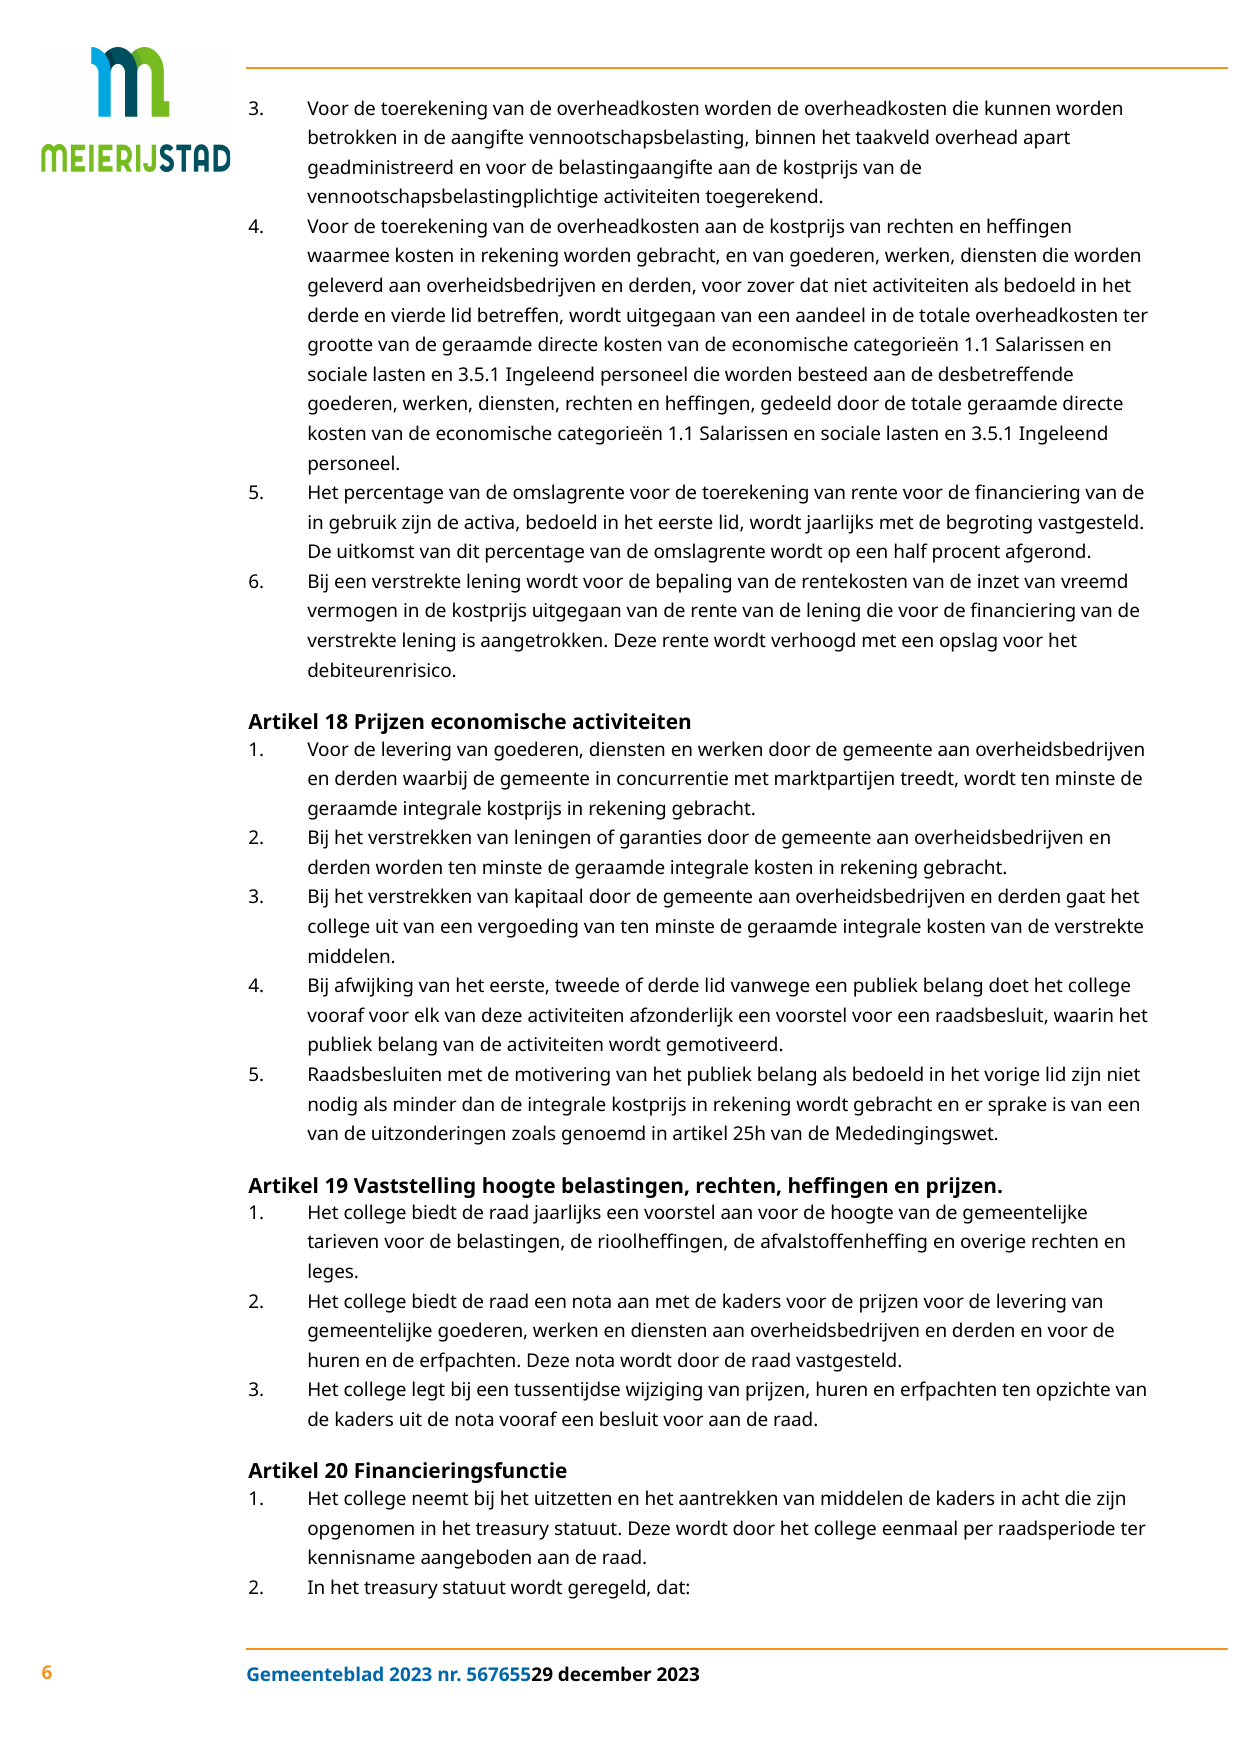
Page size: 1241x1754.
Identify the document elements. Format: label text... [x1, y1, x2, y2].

list Bij afwijking van het eerste, tweede of derde lid vanwege een publiek belang doet het college vooraf voor elk van deze activiteiten afzonderlijk een voorstel voor een raadsbesluit, waarin het publiek belang van de activiteiten wordt gemotiveerd. [248, 972, 1152, 1057]
list Het college neemt bij het uitzetten en het aantrekken van middelen de kaders in acht die zijn opgenomen in het treasury statuut. Deze wordt door het college eenmaal per raadsperiode ter kennisname aangeboden aan de raad. [248, 1485, 1152, 1570]
list Het percentage van de omslagrente voor de toerekening van rente voor de financiering van de in gebruik zijn de activa, bedoeld in het eerste lid, wordt jaarlijks met de begroting vastgesteld. De uitkomst van dit percentage van de omslagrente wordt op een half procent afgerond. [248, 479, 1152, 564]
list Het college biedt de raad een nota aan met de kaders voor de prijzen voor de levering van gemeentelijke goederen, werken en diensten aan overheidsbedrijven en derden en voor de huren en de erfpachten. Deze nota wordt door de raad vastgesteld. [248, 1288, 1152, 1373]
text Artikel 19 Vaststelling hoogte belastingen, rechten, heffingen en prijzen. [248, 1171, 1152, 1199]
list Bij een verstrekte lening wordt voor de bepaling van de rentekosten van de inzet van vreemd vermogen in de kostprijs uitgegaan van de rente van de lening die voor de financiering van de verstrekte lening is aangetrokken. Deze rente wordt verhoogd met een opslag voor het debiteurenrisico. [248, 568, 1152, 683]
picture [41, 47, 231, 172]
list Bij het verstrekken van kapitaal door de gemeente aan overheidsbedrijven en derden gaat het college uit van een vergoeding van ten minste de geraamde integrale kosten van de verstrekte middelen. [248, 884, 1152, 968]
list Bij het verstrekken van leningen of garanties door de gemeente aan overheidsbedrijven en derden worden ten minste de geraamde integrale kosten in rekening gebracht. [248, 824, 1152, 880]
list Voor de levering van goederen, diensten en werken door de gemeente aan overheidsbedrijven en derden waarbij de gemeente in concurrentie met marktpartijen treedt, wordt ten minste de geraamde integrale kostprijs in rekening gebracht. [248, 736, 1152, 821]
list Het college biedt de raad jaarlijks een voorstel aan voor de hoogte van de gemeentelijke tarieven voor de belastingen, de rioolheffingen, de afvalstoffenheffing en overige rechten en leges. [248, 1199, 1152, 1284]
text Artikel 18 Prijzen economische activiteiten [248, 707, 1152, 736]
list In het treasury statuut wordt geregeld, dat: [248, 1574, 1152, 1599]
text Artikel 20 Financieringsfunctie [248, 1457, 1152, 1485]
list Het college legt bij een tussentijdse wijziging van prijzen, huren en erfpachten ten opzichte van de kaders uit de nota vooraf een besluit voor aan de raad. [248, 1377, 1152, 1432]
list Raadsbesluiten met de motivering van het publiek belang als bedoeld in het vorige lid zijn niet nodig als minder dan de integrale kostprijs in rekening wordt gebracht en er sprake is van een van de uitzonderingen zoals genoemd in artikel 25h van de Mededingingswet. [248, 1061, 1152, 1146]
list Voor de toerekening van de overheadkosten worden de overheadkosten die kunnen worden betrokken in de aangifte vennootschapsbelasting, binnen het taakveld overhead apart geadministreerd en voor de belastingaangifte aan de kostprijs van de vennootschapsbelastingplichtige activiteiten toegerekend. [248, 95, 1152, 209]
list Voor de toerekening van de overheadkosten aan de kostprijs van rechten en heffingen waarmee kosten in rekening worden gebracht, en van goederen, werken, diensten die worden geleverd aan overheidsbedrijven en derden, voor zover dat niet activiteiten als bedoeld in het derde en vierde lid betreffen, wordt uitgegaan van een aandeel in de totale overheadkosten ter grootte van de geraamde directe kosten van de economische categorieën 1.1 Salarissen en sociale lasten en 3.5.1 Ingeleend personeel die worden besteed aan de desbetreffende goederen, werken, diensten, rechten en heffingen, gedeeld door de totale geraamde directe kosten van de economische categorieën 1.1 Salarissen en sociale lasten en 3.5.1 Ingeleend personeel. [248, 213, 1152, 476]
